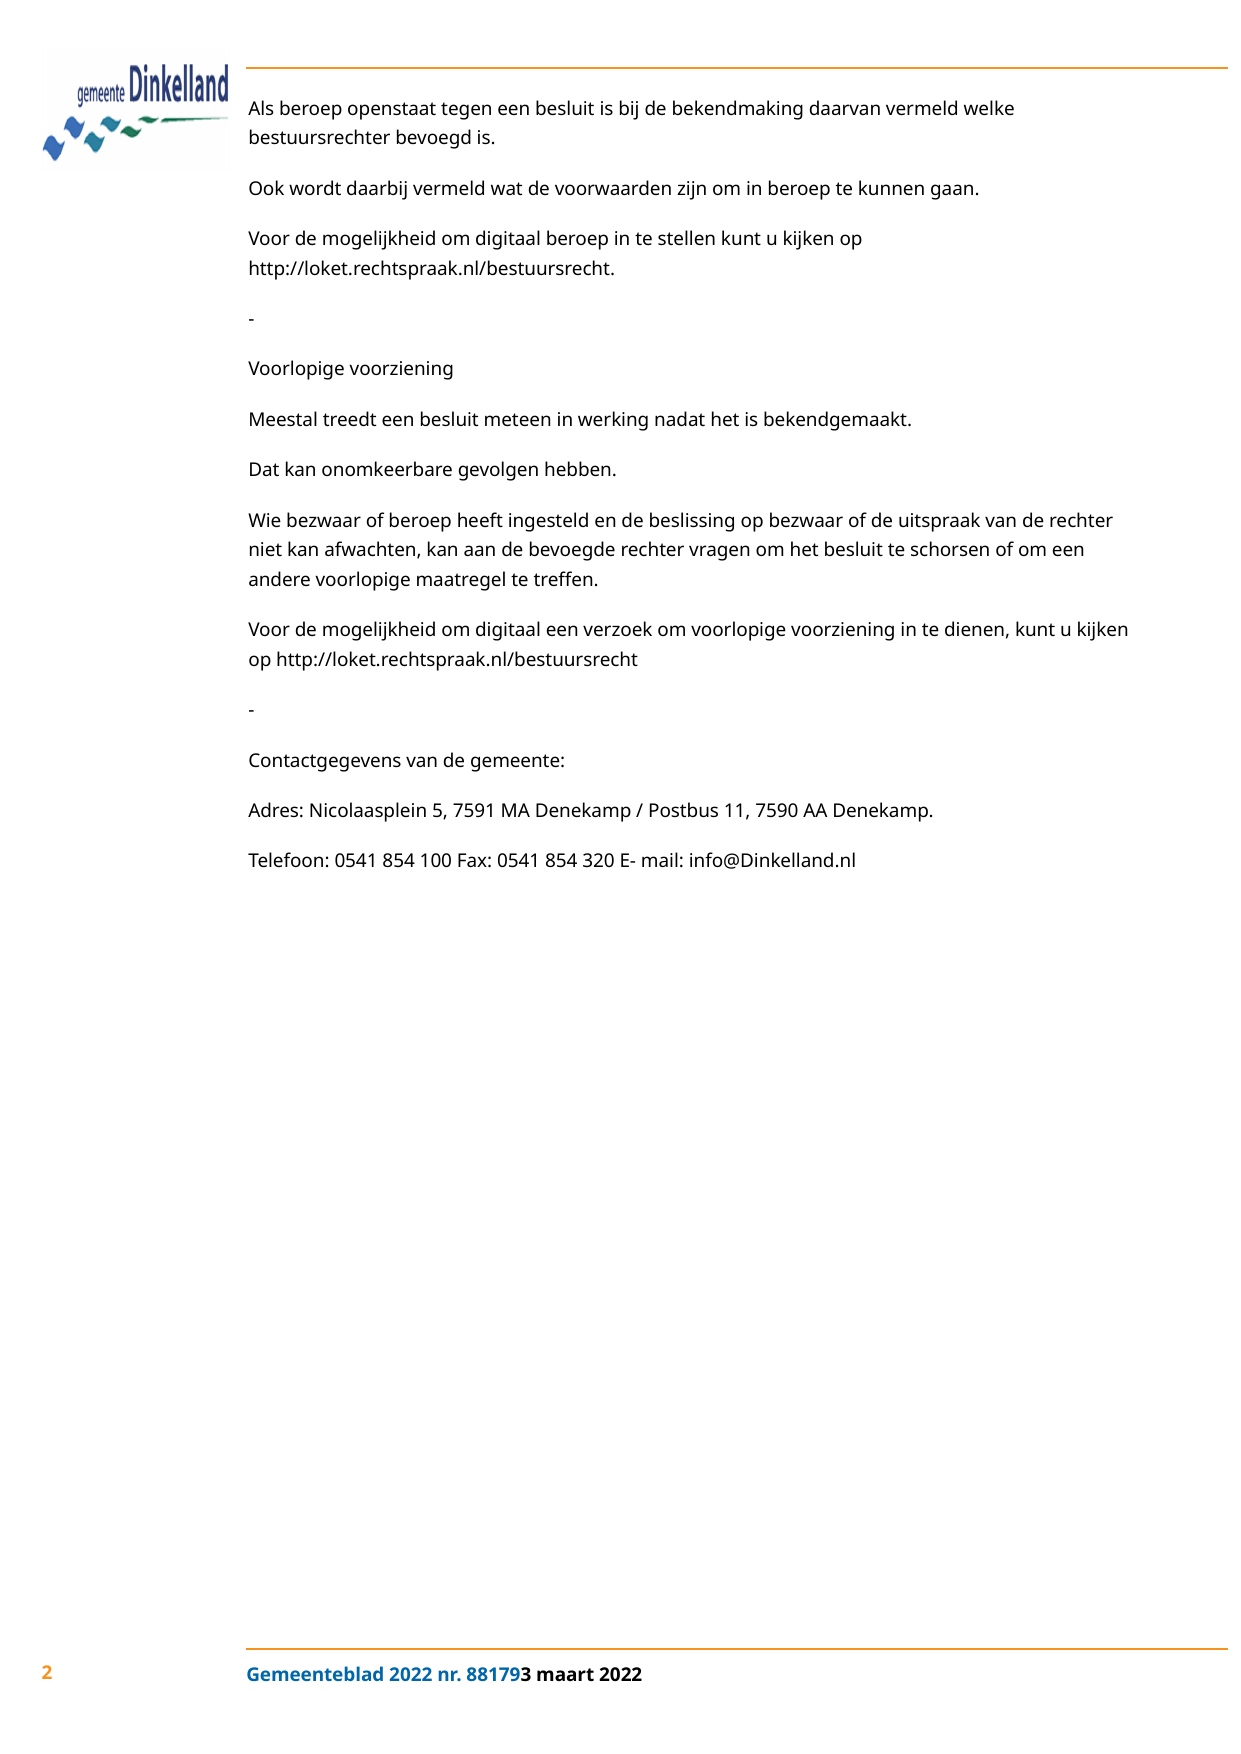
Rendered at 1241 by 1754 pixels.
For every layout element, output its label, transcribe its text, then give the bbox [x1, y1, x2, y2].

text Voor de mogelijkheid om digitaal een verzoek om voorlopige voorziening in te dienen, kunt u kijken op http://loket.rechtspraak.nl/bestuursrecht [248, 616, 1152, 672]
text Voor de mogelijkheid om digitaal beroep in te stellen kunt u kijken op http://loket.rechtspraak.nl/bestuursrecht. [248, 225, 1152, 281]
text Als beroep openstaat tegen een besluit is bij de bekendmaking daarvan vermeld welke bestuursrechter bevoegd is. [248, 95, 1152, 150]
text - [248, 696, 1152, 722]
text Voorlopige voorziening [248, 356, 1152, 381]
picture [41, 47, 231, 172]
text Meestal treedt een besluit meteen in werking nadat het is bekendgemaakt. [248, 406, 1152, 432]
text Ook wordt daarbij vermeld wat de voorwaarden zijn om in beroep te kunnen gaan. [248, 175, 1152, 201]
text - [248, 305, 1152, 331]
text Adres: Nicolaasplein 5, 7591 MA Denekamp / Postbus 11, 7590 AA Denekamp. [248, 797, 1152, 823]
text Contactgegevens van de gemeente: [248, 747, 1152, 773]
text Telefoon: 0541 854 100 Fax: 0541 854 320 E- mail: info@Dinkelland.nl [248, 848, 1152, 873]
text Dat kan onomkeerbare gevolgen hebben. [248, 456, 1152, 482]
text Wie bezwaar of beroep heeft ingesteld en de beslissing op bezwaar of de uitspraak van de rechter niet kan afwachten, kan aan de bevoegde rechter vragen om het besluit te schorsen of om een andere voorlopige maatregel te treffen. [248, 507, 1152, 592]
